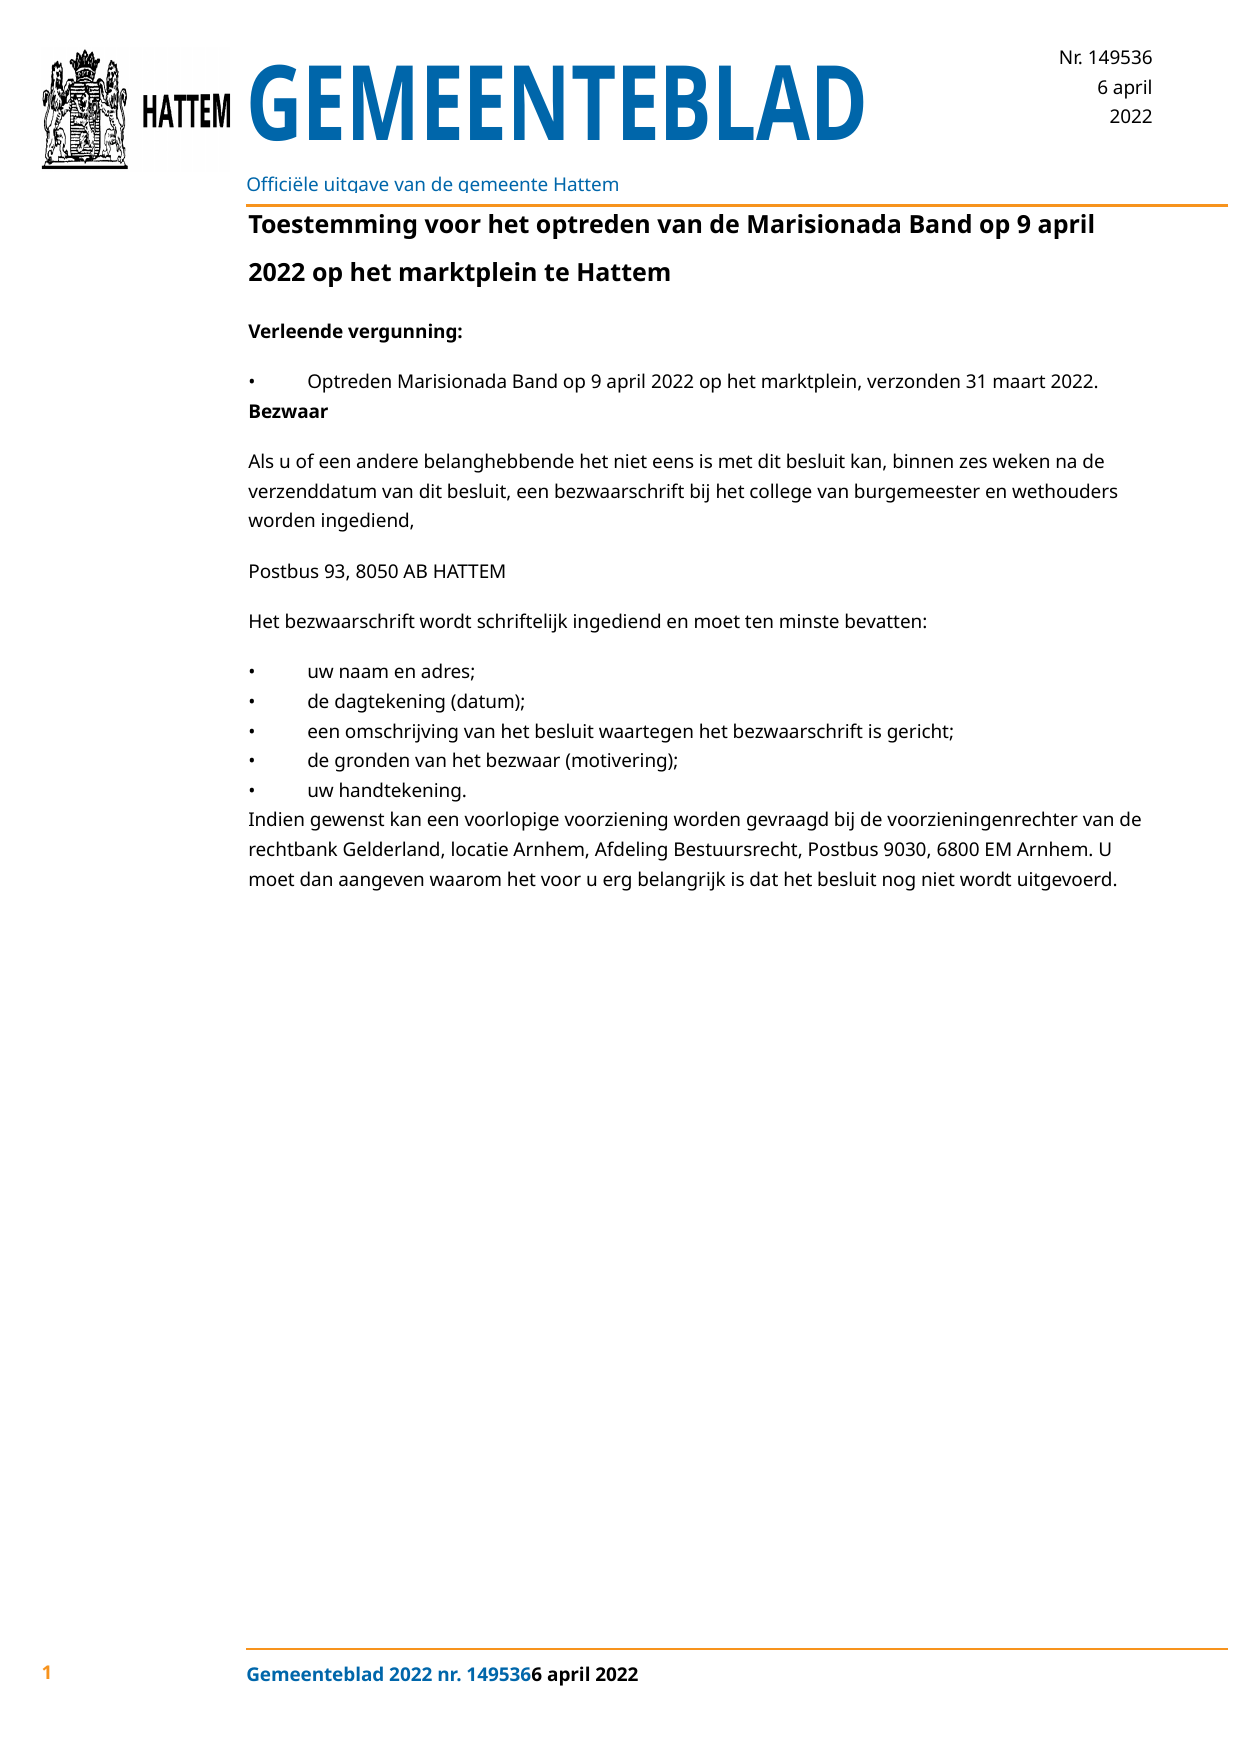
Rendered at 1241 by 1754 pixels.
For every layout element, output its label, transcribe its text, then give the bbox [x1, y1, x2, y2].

list de gronden van het bezwaar (motivering); [248, 747, 1152, 773]
text Postbus 93, 8050 AB HATTEM [248, 558, 1152, 584]
text Bezwaar [248, 398, 1152, 424]
text Toestemming voor het optreden van de Marisionada Band op 9 april 2022 op het marktplein te Hattem [248, 207, 1152, 288]
text Als u of een andere belanghebbende het niet eens is met dit besluit kan, binnen zes weken na de verzenddatum van dit besluit, een bezwaarschrift bij het college van burgemeester en wethouders worden ingediend, [248, 448, 1152, 533]
list de dagtekening (datum); [248, 688, 1152, 714]
list Optreden Marisionada Band op 9 april 2022 op het marktplein, verzonden 31 maart 2022. [248, 368, 1152, 394]
text Het bezwaarschrift wordt schriftelijk ingediend en moet ten minste bevatten: [248, 608, 1152, 634]
list uw handtekening. [248, 777, 1152, 803]
list een omschrijving van het besluit waartegen het bezwaarschrift is gericht; [248, 718, 1152, 744]
picture [41, 47, 231, 172]
list uw naam en adres; [248, 659, 1152, 684]
text Verleende vergunning: [248, 318, 1152, 344]
text Indien gewenst kan een voorlopige voorziening worden gevraagd bij de voorzieningenrechter van de rechtbank Gelderland, locatie Arnhem, Afdeling Bestuursrecht, Postbus 9030, 6800 EM Arnhem. U moet dan aangeven waarom het voor u erg belangrijk is dat het besluit nog niet wordt uitgevoerd. [248, 807, 1152, 892]
